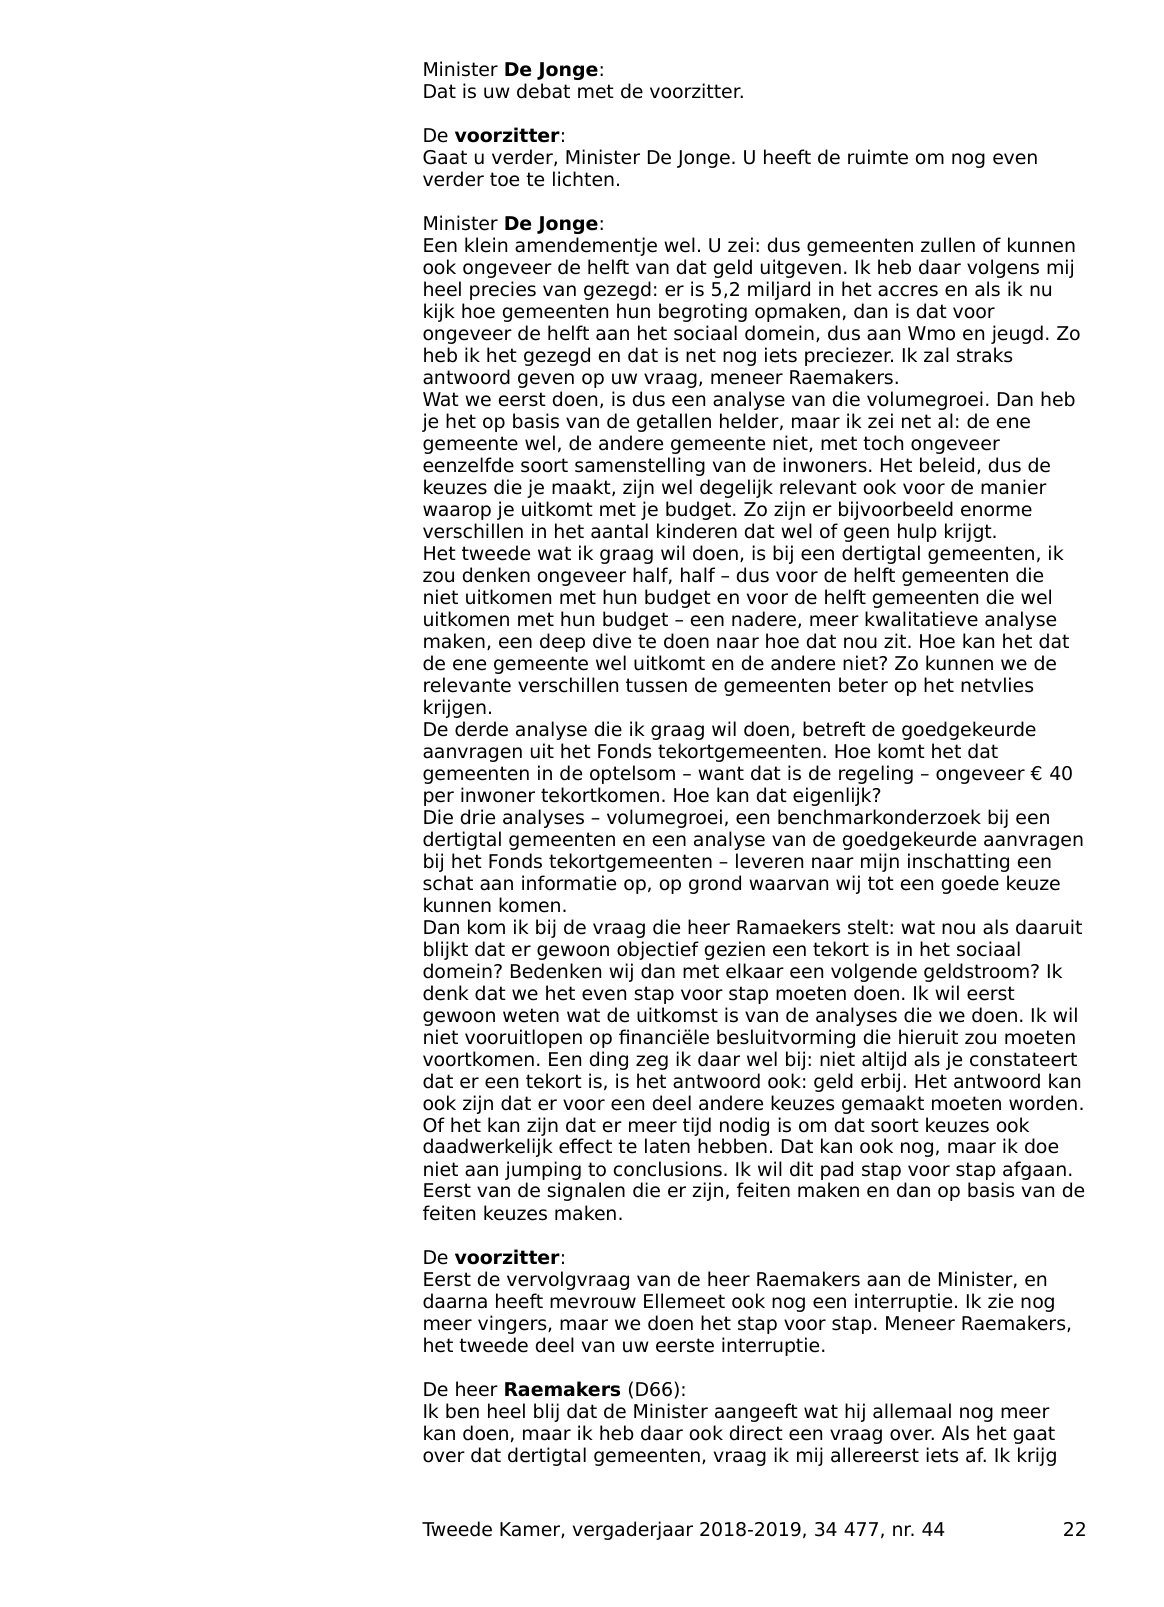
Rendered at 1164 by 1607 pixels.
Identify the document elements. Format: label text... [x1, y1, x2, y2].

text De heer Raemakers (D66): [422, 1379, 1087, 1401]
text Wat we eerst doen, is dus een analyse van die volumegroei. Dan heb je het op basis van de getallen helder, maar ik zei net al: de ene gemeente wel, de andere gemeente niet, met toch ongeveer eenzelfde soort samenstelling van de inwoners. Het beleid, dus de keuzes die je maakt, zijn wel degelijk relevant ook voor de manier waarop je uitkomt met je budget. Zo zijn er bijvoorbeeld enorme verschillen in het aantal kinderen dat wel of geen hulp krijgt. [422, 389, 1087, 543]
text De voorzitter: [422, 125, 1087, 147]
text Minister De Jonge: [422, 213, 1087, 235]
text Dat is uw debat met de voorzitter. [422, 81, 1087, 103]
text Gaat u verder, Minister De Jonge. U heeft de ruimte om nog even verder toe te lichten. [422, 147, 1087, 191]
text Minister De Jonge: [422, 59, 1087, 81]
text Ik ben heel blij dat de Minister aangeeft wat hij allemaal nog meer kan doen, maar ik heb daar ook direct een vraag over. Als het gaat over dat dertigtal gemeenten, vraag ik mij allereerst iets af. Ik krijg [422, 1401, 1087, 1467]
text Eerst de vervolgvraag van de heer Raemakers aan de Minister, en daarna heeft mevrouw Ellemeet ook nog een interruptie. Ik zie nog meer vingers, maar we doen het stap voor stap. Meneer Raemakers, het tweede deel van uw eerste interruptie. [422, 1268, 1087, 1356]
text Die drie analyses – volumegroei, een benchmarkonderzoek bij een dertigtal gemeenten en een analyse van de goedgekeurde aanvragen bij het Fonds tekortgemeenten – leveren naar mijn inschatting een schat aan informatie op, op grond waarvan wij tot een goede keuze kunnen komen. [422, 807, 1087, 917]
text De voorzitter: [422, 1247, 1087, 1268]
text Dan kom ik bij de vraag die heer Ramaekers stelt: wat nou als daaruit blijkt dat er gewoon objectief gezien een tekort is in het sociaal domein? Bedenken wij dan met elkaar een volgende geldstroom? Ik denk dat we het even stap voor stap moeten doen. Ik wil eerst gewoon weten wat de uitkomst is van de analyses die we doen. Ik wil niet vooruitlopen op financiële besluitvorming die hieruit zou moeten voortkomen. Een ding zeg ik daar wel bij: niet altijd als je constateert dat er een tekort is, is het antwoord ook: geld erbij. Het antwoord kan ook zijn dat er voor een deel andere keuzes gemaakt moeten worden. Of het kan zijn dat er meer tijd nodig is om dat soort keuzes ook daadwerkelijk effect te laten hebben. Dat kan ook nog, maar ik doe niet aan jumping to conclusions. Ik wil dit pad stap voor stap afgaan. Eerst van de signalen die er zijn, feiten maken en dan op basis van de feiten keuzes maken. [422, 917, 1087, 1224]
text Een klein amendementje wel. U zei: dus gemeenten zullen of kunnen ook ongeveer de helft van dat geld uitgeven. Ik heb daar volgens mij heel precies van gezegd: er is 5,2 miljard in het accres en als ik nu kijk hoe gemeenten hun begroting opmaken, dan is dat voor ongeveer de helft aan het sociaal domein, dus aan Wmo en jeugd. Zo heb ik het gezegd en dat is net nog iets preciezer. Ik zal straks antwoord geven op uw vraag, meneer Raemakers. [422, 235, 1087, 389]
text De derde analyse die ik graag wil doen, betreft de goedgekeurde aanvragen uit het Fonds tekortgemeenten. Hoe komt het dat gemeenten in de optelsom – want dat is de regeling – ongeveer € 40 per inwoner tekortkomen. Hoe kan dat eigenlijk? [422, 719, 1087, 807]
text Het tweede wat ik graag wil doen, is bij een dertigtal gemeenten, ik zou denken ongeveer half, half – dus voor de helft gemeenten die niet uitkomen met hun budget en voor de helft gemeenten die wel uitkomen met hun budget – een nadere, meer kwalitatieve analyse maken, een deep dive te doen naar hoe dat nou zit. Hoe kan het dat de ene gemeente wel uitkomt en de andere niet? Zo kunnen we de relevante verschillen tussen de gemeenten beter op het netvlies krijgen. [422, 543, 1087, 719]
